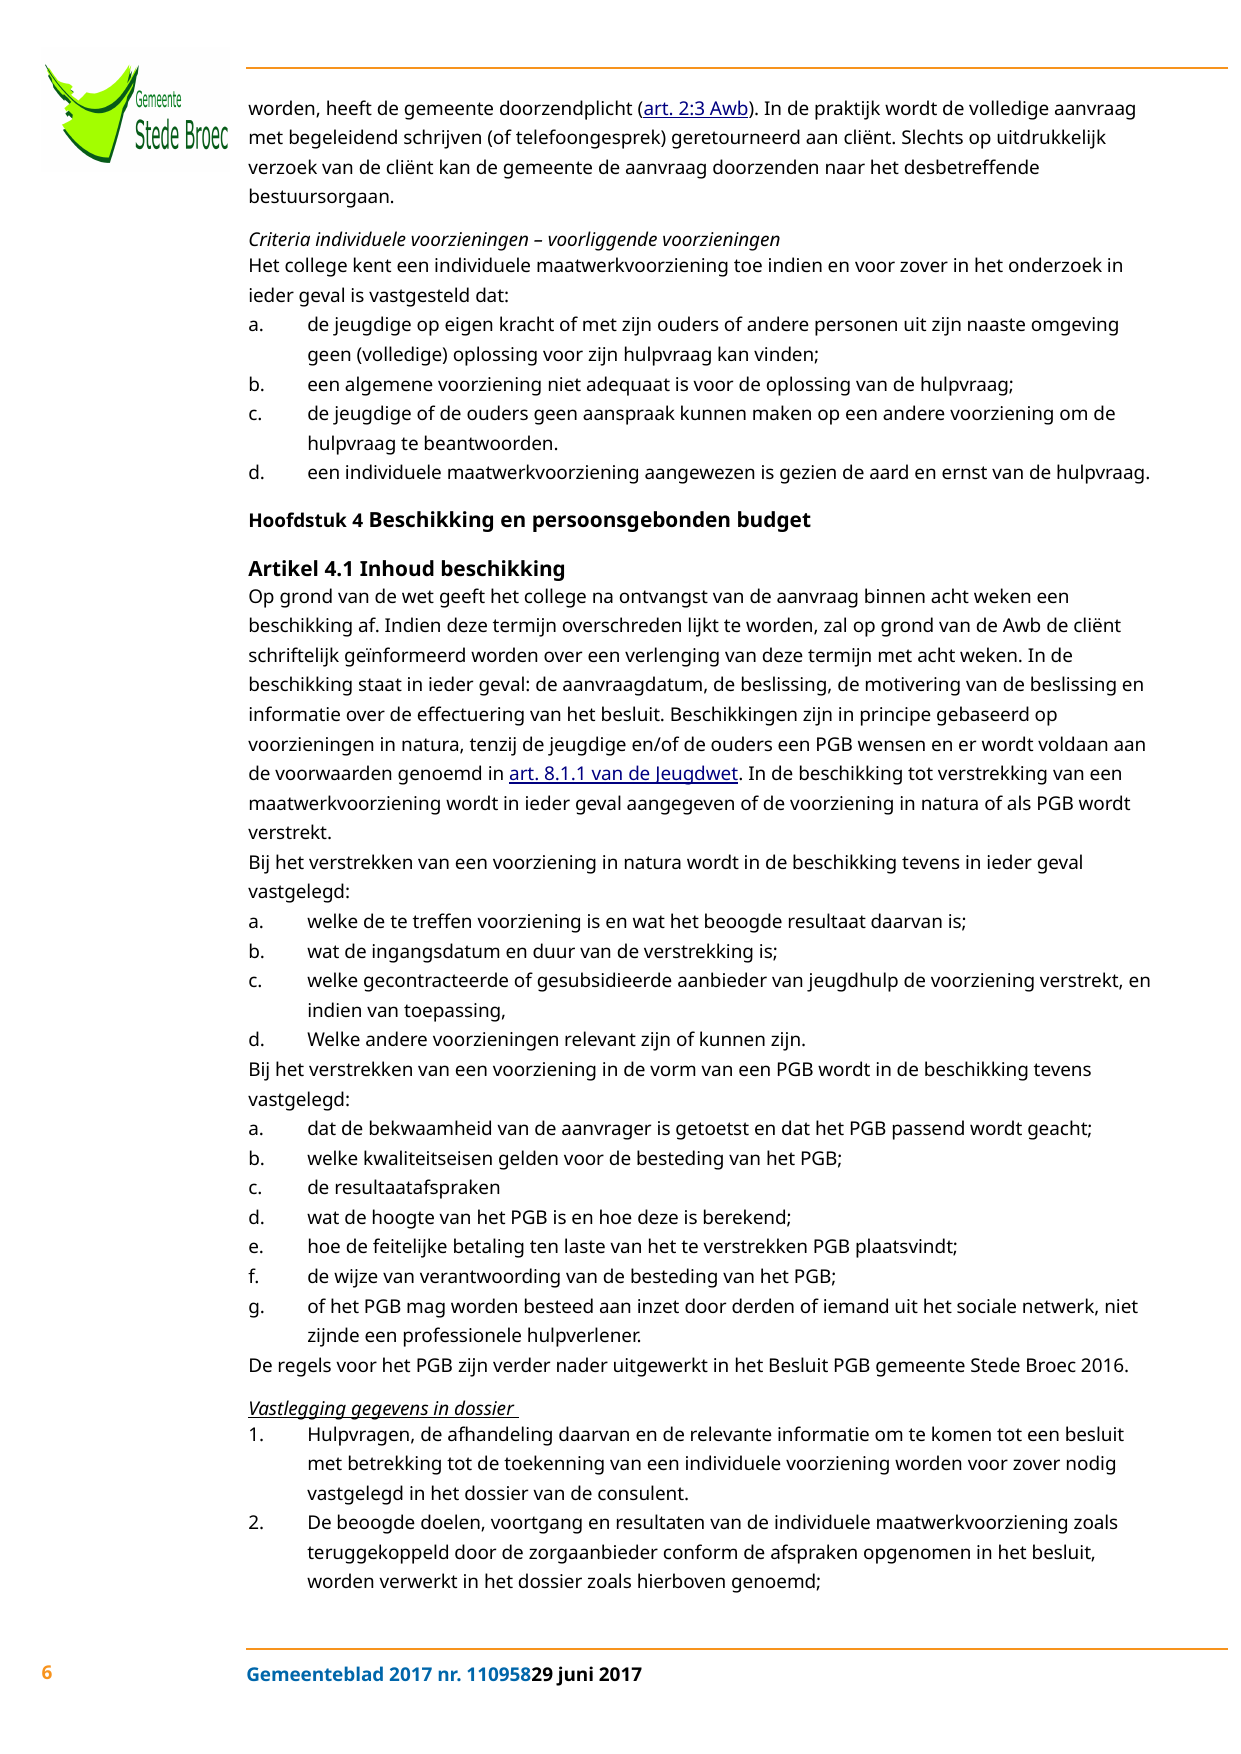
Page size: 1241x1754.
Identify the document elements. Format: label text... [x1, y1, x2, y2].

list de resultaatafspraken [248, 1174, 1152, 1200]
list een individuele maatwerkvoorziening aangewezen is gezien de aard en ernst van de hulpvraag. [248, 459, 1152, 485]
text Artikel 4.1 Inhoud beschikking [248, 554, 1152, 583]
text Op grond van de wet geeft het college na ontvangst van de aanvraag binnen acht weken een beschikking af. Indien deze termijn overschreden lijkt te worden, zal op grond van de Awb de cliënt schriftelijk geïnformeerd worden over een verlenging van deze termijn met acht weken. In de beschikking staat in ieder geval: de aanvraagdatum, de beslissing, de motivering van de beslissing en informatie over de effectuering van het besluit. Beschikkingen zijn in principe gebaseerd op voorzieningen in natura, tenzij de jeugdige en/of de ouders een PGB wensen en er wordt voldaan aan de voorwaarden genoemd in art. 8.1.1 van de Jeugdwet. In de beschikking tot verstrekking van een maatwerkvoorziening wordt in ieder geval aangegeven of de voorziening in natura of als PGB wordt verstrekt. [248, 583, 1152, 845]
text De regels voor het PGB zijn verder nader uitgewerkt in het Besluit PGB gemeente Stede Broec 2016. [248, 1352, 1152, 1378]
list Welke andere voorzieningen relevant zijn of kunnen zijn. [248, 1027, 1152, 1052]
text worden, heeft de gemeente doorzendplicht (art. 2:3 Awb). In de praktijk wordt de volledige aanvraag met begeleidend schrijven (of telefoongesprek) geretourneerd aan cliënt. Slechts op uitdrukkelijk verzoek van de cliënt kan de gemeente de aanvraag doorzenden naar het desbetreffende bestuursorgaan. [248, 95, 1152, 209]
list de jeugdige op eigen kracht of met zijn ouders of andere personen uit zijn naaste omgeving geen (volledige) oplossing voor zijn hulpvraag kan vinden; [248, 312, 1152, 367]
picture [41, 47, 231, 172]
list hoe de feitelijke betaling ten laste van het te verstrekken PGB plaatsvindt; [248, 1234, 1152, 1259]
text Hoofdstuk 4 Beschikking en persoonsgebonden budget [248, 505, 1152, 533]
list welke gecontracteerde of gesubsidieerde aanbieder van jeugdhulp de voorziening verstrekt, en indien van toepassing, [248, 967, 1152, 1023]
list De beoogde doelen, voortgang en resultaten van de individuele maatwerkvoorziening zoals teruggekoppeld door de zorgaanbieder conform de afspraken opgenomen in het besluit, worden verwerkt in het dossier zoals hierboven genoemd; [248, 1509, 1152, 1594]
list Hulpvragen, de afhandeling daarvan en de relevante informatie om te komen tot een besluit met betrekking tot de toekenning van een individuele voorziening worden voor zover nodig vastgelegd in het dossier van de consulent. [248, 1421, 1152, 1506]
text Bij het verstrekken van een voorziening in natura wordt in de beschikking tevens in ieder geval vastgelegd: [248, 849, 1152, 904]
list een algemene voorziening niet adequaat is voor de oplossing van de hulpvraag; [248, 371, 1152, 396]
list de jeugdige of de ouders geen aanspraak kunnen maken op een andere voorziening om de hulpvraag te beantwoorden. [248, 400, 1152, 456]
text Vastlegging gegevens in dossier [248, 1395, 1152, 1421]
text Criteria individuele voorzieningen – voorliggende voorzieningen [248, 227, 1152, 252]
text Het college kent een individuele maatwerkvoorziening toe indien en voor zover in het onderzoek in ieder geval is vastgesteld dat: [248, 252, 1152, 308]
text Bij het verstrekken van een voorziening in de vorm van een PGB wordt in de beschikking tevens vastgelegd: [248, 1056, 1152, 1111]
list wat de hoogte van het PGB is en hoe deze is berekend; [248, 1204, 1152, 1230]
list de wijze van verantwoording van de besteding van het PGB; [248, 1263, 1152, 1289]
list of het PGB mag worden besteed aan inzet door derden of iemand uit het sociale netwerk, niet zijnde een professionele hulpverlener. [248, 1293, 1152, 1348]
list wat de ingangsdatum en duur van de verstrekking is; [248, 938, 1152, 963]
list dat de bekwaamheid van de aanvrager is getoetst en dat het PGB passend wordt geacht; [248, 1115, 1152, 1141]
list welke kwaliteitseisen gelden voor de besteding van het PGB; [248, 1145, 1152, 1171]
list welke de te treffen voorziening is en wat het beoogde resultaat daarvan is; [248, 908, 1152, 934]
